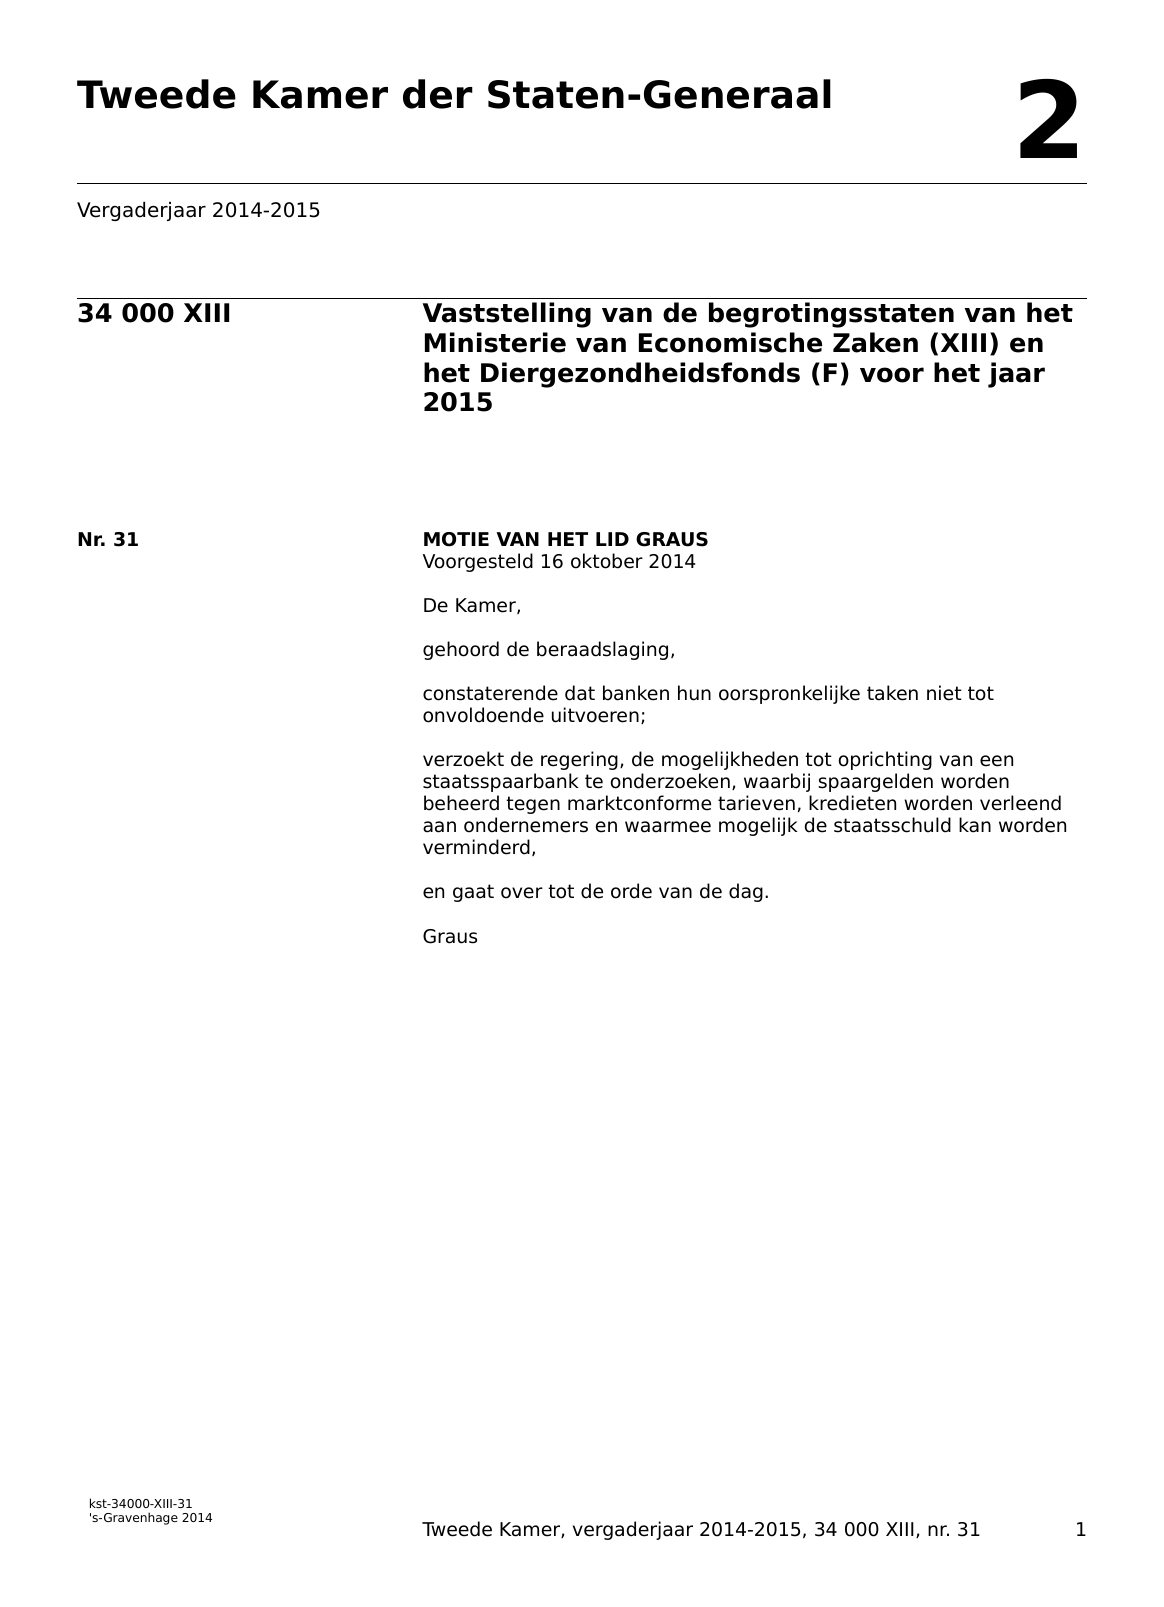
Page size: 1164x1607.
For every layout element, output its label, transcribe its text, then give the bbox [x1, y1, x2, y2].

subtitle Nr. 31 MOTIE VAN HET LID GRAUS [77, 529, 1087, 551]
table_cell Vergaderjaar 2014-2015 [77, 184, 1087, 298]
table_header 2 [886, 59, 1087, 183]
text De Kamer, [422, 595, 1087, 617]
text 's-Gravenhage 2014 [88, 1511, 323, 1525]
text en gaat over tot de orde van de dag. [422, 881, 1087, 903]
text gehoord de beraadslaging, [422, 639, 1087, 661]
subtitle 34 000 XIII Vaststelling van de begrotingsstaten van het Ministerie van Economische Zaken (XIII) en het Diergezondheidsfonds (F) voor het jaar 2015 [77, 299, 1087, 418]
text Graus [422, 926, 1087, 948]
text Voorgesteld 16 oktober 2014 [422, 551, 1087, 573]
text kst-34000-XIII-31 [88, 1497, 323, 1511]
table_header Tweede Kamer der Staten-Generaal [77, 59, 886, 183]
text verzoekt de regering, de mogelijkheden tot oprichting van een staatsspaarbank te onderzoeken, waarbij spaargelden worden beheerd tegen marktconforme tarieven, kredieten worden verleend aan ondernemers en waarmee mogelijk de staatsschuld kan worden verminderd, [422, 749, 1087, 859]
text constaterende dat banken hun oorspronkelijke taken niet tot onvoldoende uitvoeren; [422, 683, 1087, 727]
